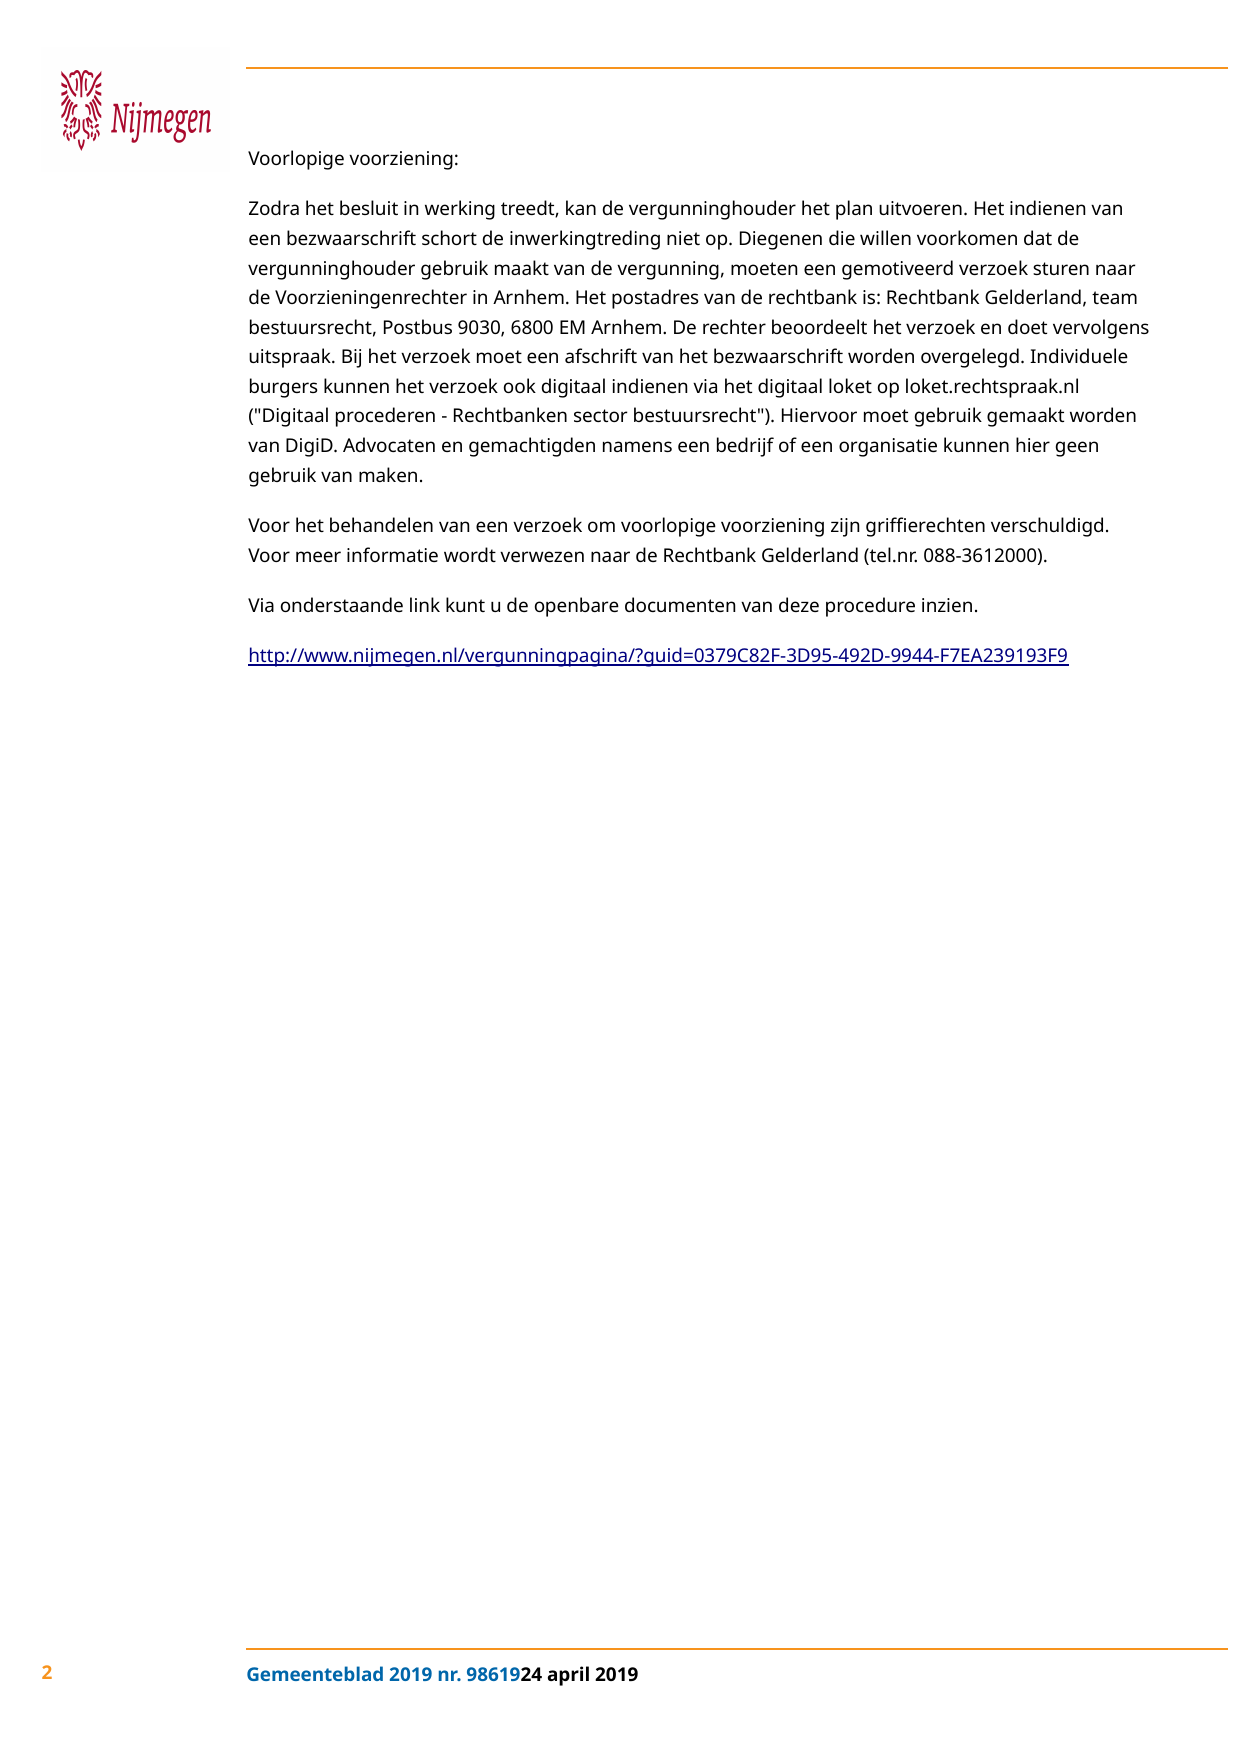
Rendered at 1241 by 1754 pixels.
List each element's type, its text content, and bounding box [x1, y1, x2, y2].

text Zodra het besluit in werking treedt, kan de vergunninghouder het plan uitvoeren. Het indienen van een bezwaarschrift schort de inwerkingtreding niet op. Diegenen die willen voorkomen dat de vergunninghouder gebruik maakt van de vergunning, moeten een gemotiveerd verzoek sturen naar de Voorzieningenrechter in Arnhem. Het postadres van de rechtbank is: Rechtbank Gelderland, team bestuursrecht, Postbus 9030, 6800 EM Arnhem. De rechter beoordeelt het verzoek en doet vervolgens uitspraak. Bij het verzoek moet een afschrift van het bezwaarschrift worden overgelegd. Individuele burgers kunnen het verzoek ook digitaal indienen via het digitaal loket op loket.rechtspraak.nl ("Digitaal procederen - Rechtbanken sector bestuursrecht"). Hiervoor moet gebruik gemaakt worden van DigiD. Advocaten en gemachtigden namens een bedrijf of een organisatie kunnen hier geen gebruik van maken. [248, 196, 1152, 488]
text Via onderstaande link kunt u de openbare documenten van deze procedure inzien. [248, 592, 1152, 618]
text http://www.nijmegen.nl/vergunningpagina/?guid=0379C82F-3D95-492D-9944-F7EA239193F9 [248, 643, 1152, 668]
picture [41, 47, 231, 172]
text Voor het behandelen van een verzoek om voorlopige voorziening zijn griffierechten verschuldigd. Voor meer informatie wordt verwezen naar de Rechtbank Gelderland (tel.nr. 088-3612000). [248, 512, 1152, 568]
text Voorlopige voorziening: [248, 145, 1152, 171]
